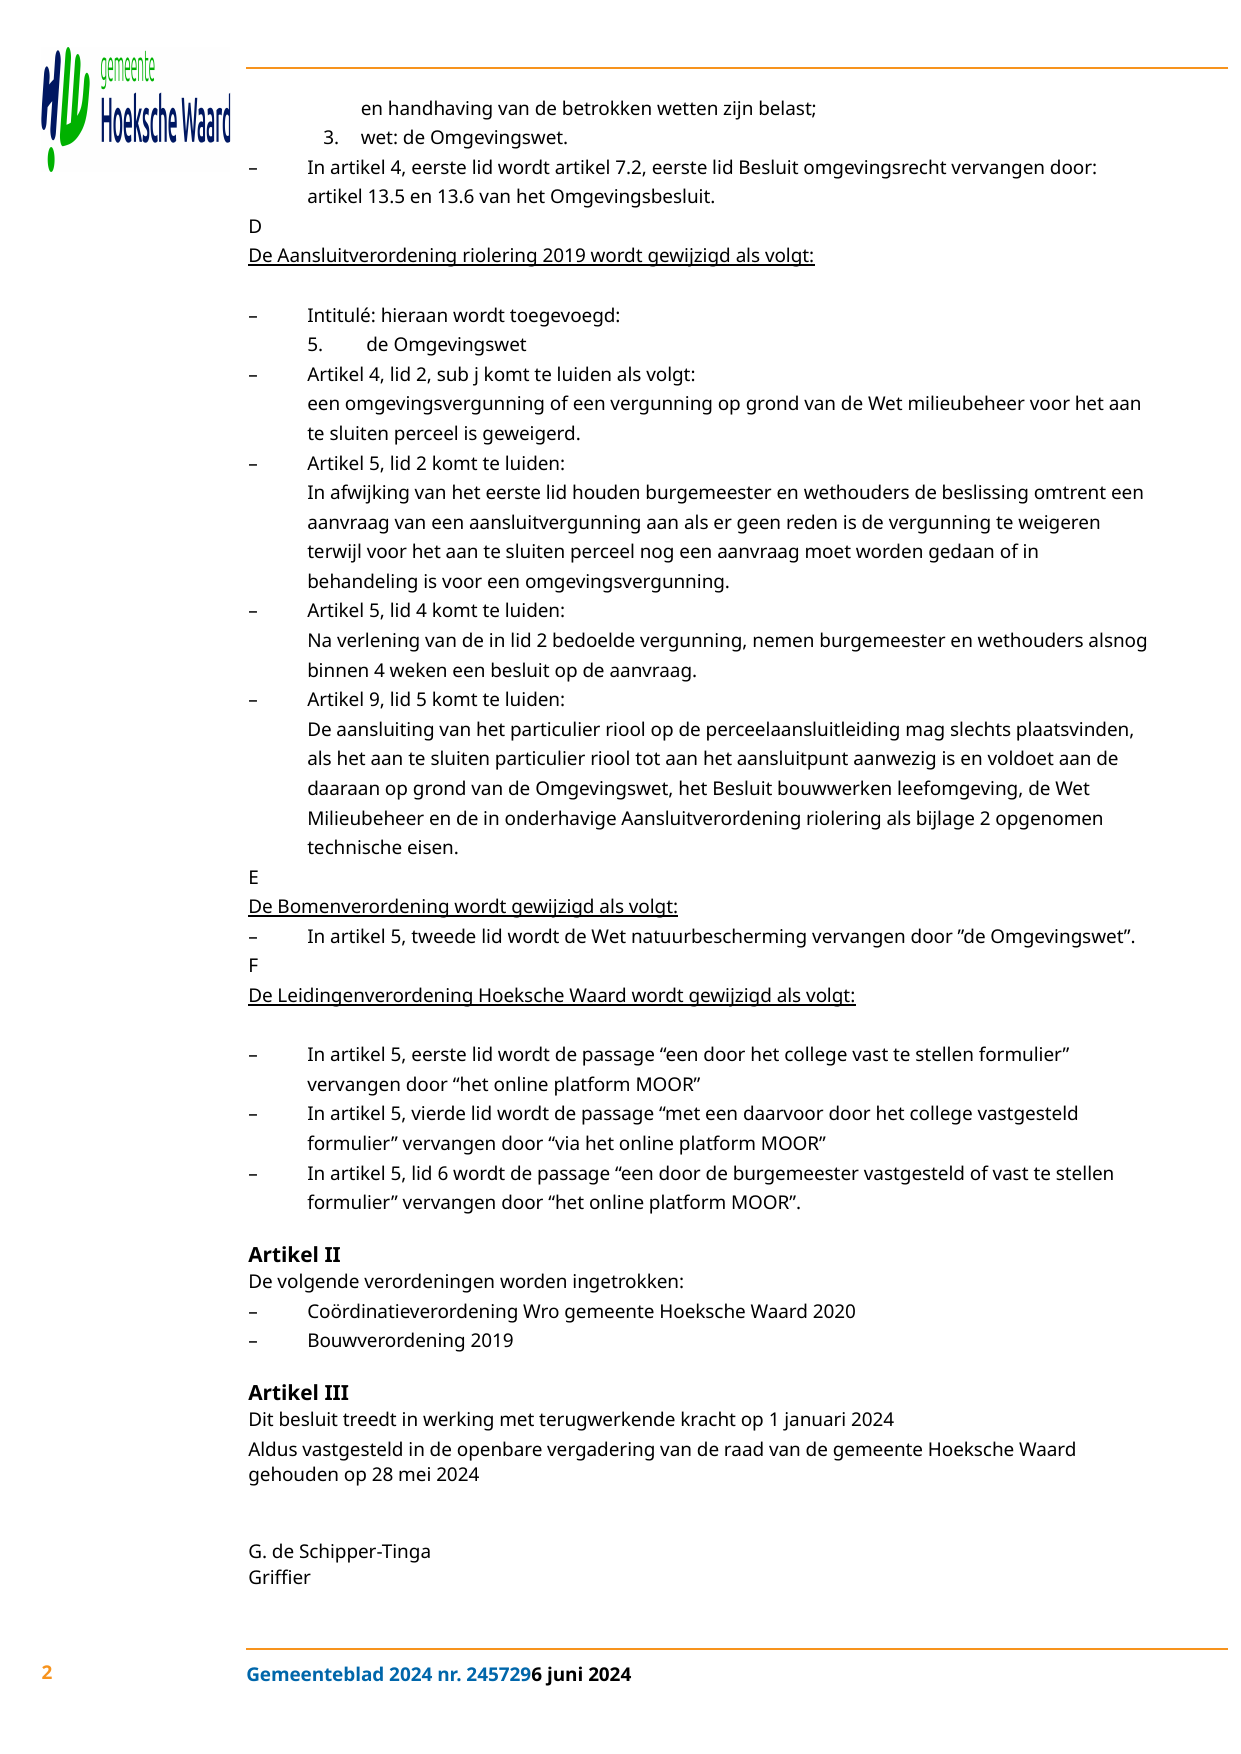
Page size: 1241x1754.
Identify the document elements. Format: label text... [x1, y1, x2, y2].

list In artikel 4, eerste lid wordt artikel 7.2, eerste lid Besluit omgevingsrecht vervangen door: artikel 13.5 en 13.6 van het Omgevingsbesluit. [248, 154, 1152, 209]
text Artikel II [248, 1240, 1152, 1268]
list Intitulé: hieraan wordt toegevoegd: [248, 302, 1152, 328]
list De aansluiting van het particulier riool op de perceelaansluitleiding mag slechts plaatsvinden, als het aan te sluiten particulier riool tot aan het aansluitpunt aanwezig is en voldoet aan de daaraan op grond van de Omgevingswet, het Besluit bouwwerken leefomgeving, de Wet Milieubeheer en de in onderhavige Aansluitverordening riolering als bijlage 2 opgenomen technische eisen. [248, 716, 1152, 860]
list In artikel 5, tweede lid wordt de Wet natuurbescherming vervangen door ”de Omgevingswet”. [248, 923, 1152, 949]
text De Bomenverordening wordt gewijzigd als volgt: [248, 893, 1152, 919]
list wet: de Omgevingswet. [323, 124, 1152, 150]
list Artikel 9, lid 5 komt te luiden: [248, 686, 1152, 712]
list Na verlening van de in lid 2 bedoelde vergunning, nemen burgemeester en wethouders alsnog binnen 4 weken een besluit op de aanvraag. [248, 627, 1152, 683]
list de Omgevingswet [307, 331, 1152, 357]
text Griffier [248, 1564, 1152, 1590]
list en handhaving van de betrokken wetten zijn belast; [323, 95, 1152, 121]
text G. de Schipper-Tinga [248, 1539, 1152, 1564]
list een omgevingsvergunning of een vergunning op grond van de Wet milieubeheer voor het aan te sluiten perceel is geweigerd. [248, 391, 1152, 446]
text Artikel III [248, 1378, 1152, 1406]
list Artikel 4, lid 2, sub j komt te luiden als volgt: [248, 361, 1152, 387]
list Artikel 5, lid 4 komt te luiden: [248, 598, 1152, 623]
text D [248, 213, 1152, 239]
list Artikel 5, lid 2 komt te luiden: [248, 450, 1152, 476]
text De Aansluitverordening riolering 2019 wordt gewijzigd als volgt: [248, 243, 1152, 268]
text E [248, 864, 1152, 890]
list In artikel 5, eerste lid wordt de passage “een door het college vast te stellen formulier” vervangen door “het online platform MOOR” [248, 1041, 1152, 1097]
text Dit besluit treedt in werking met terugwerkende kracht op 1 januari 2024 [248, 1406, 1152, 1432]
list In afwijking van het eerste lid houden burgemeester en wethouders de beslissing omtrent een aanvraag van een aansluitvergunning aan als er geen reden is de vergunning te weigeren terwijl voor het aan te sluiten perceel nog een aanvraag moet worden gedaan of in behandeling is voor een omgevingsvergunning. [248, 479, 1152, 594]
text De volgende verordeningen worden ingetrokken: [248, 1268, 1152, 1294]
text De Leidingenverordening Hoeksche Waard wordt gewijzigd als volgt: [248, 982, 1152, 1008]
list Bouwverordening 2019 [248, 1327, 1152, 1353]
text F [248, 953, 1152, 978]
list In artikel 5, lid 6 wordt de passage “een door de burgemeester vastgesteld of vast te stellen formulier” vervangen door “het online platform MOOR”. [248, 1160, 1152, 1215]
text Aldus vastgesteld in de openbare vergadering van de raad van de gemeente Hoeksche Waard gehouden op 28 mei 2024 [248, 1436, 1152, 1487]
list Coördinatieverordening Wro gemeente Hoeksche Waard 2020 [248, 1298, 1152, 1323]
picture [41, 47, 231, 172]
list In artikel 5, vierde lid wordt de passage “met een daarvoor door het college vastgesteld formulier” vervangen door “via het online platform MOOR” [248, 1101, 1152, 1156]
